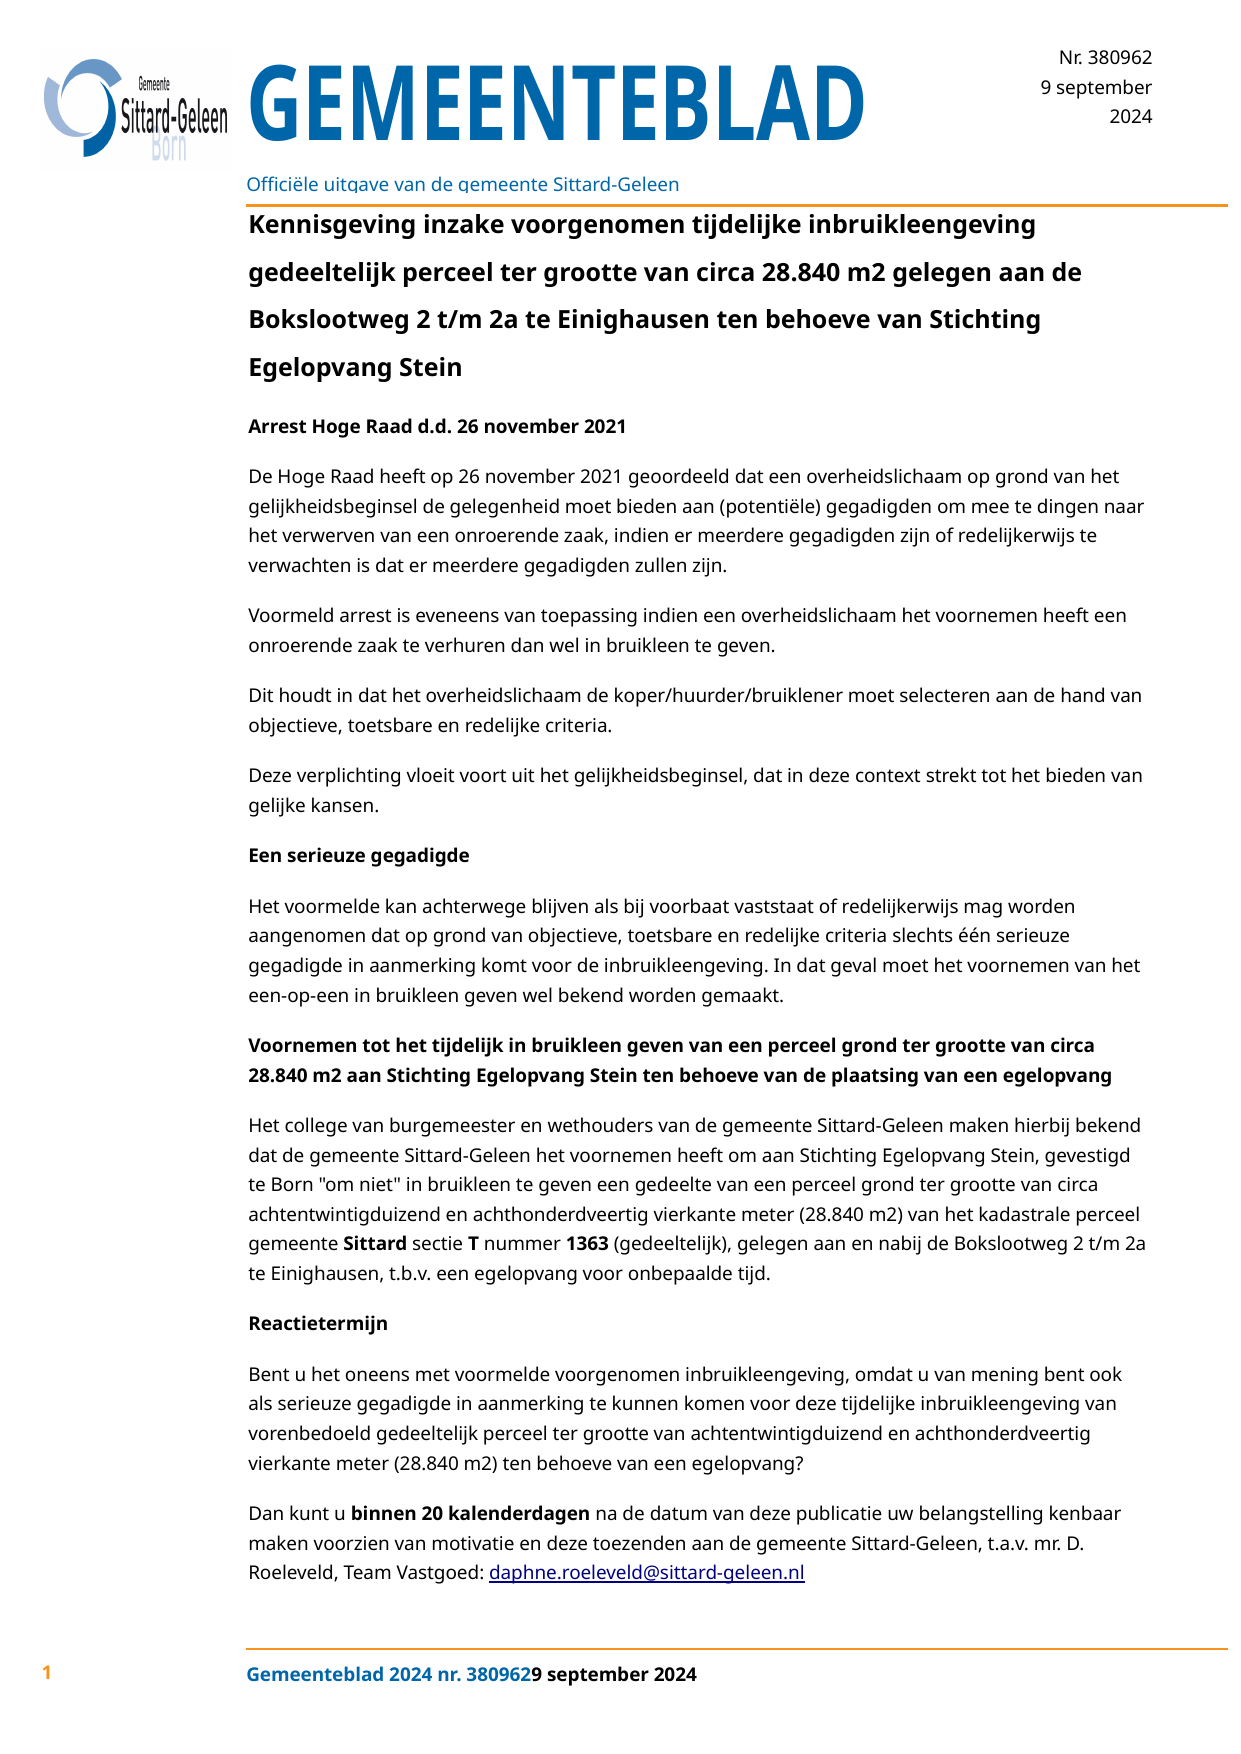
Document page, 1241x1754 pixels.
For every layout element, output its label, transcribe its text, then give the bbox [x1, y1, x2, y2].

text De Hoge Raad heeft op 26 november 2021 geoordeeld dat een overheidslichaam op grond van het gelijkheidsbeginsel de gelegenheid moet bieden aan (potentiële) gegadigden om mee te dingen naar het verwerven van een onroerende zaak, indien er meerdere gegadigden zijn of redelijkerwijs te verwachten is dat er meerdere gegadigden zullen zijn. [248, 463, 1152, 578]
text Het college van burgemeester en wethouders van de gemeente Sittard-Geleen maken hierbij bekend dat de gemeente Sittard-Geleen het voornemen heeft om aan Stichting Egelopvang Stein, gevestigd te Born "om niet" in bruikleen te geven een gedeelte van een perceel grond ter grootte van circa achtentwintigduizend en achthonderdveertig vierkante meter (28.840 m2) van het kadastrale perceel gemeente Sittard sectie T nummer 1363 (gedeeltelijk), gelegen aan en nabij de Bokslootweg 2 t/m 2a te Einighausen, t.b.v. een egelopvang voor onbepaalde tijd. [248, 1112, 1152, 1286]
text Bent u het oneens met voormelde voorgenomen inbruikleengeving, omdat u van mening bent ook als serieuze gegadigde in aanmerking te kunnen komen voor deze tijdelijke inbruikleengeving van vorenbedoeld gedeeltelijk perceel ter grootte van achtentwintigduizend en achthonderdveertig vierkante meter (28.840 m2) ten behoeve van een egelopvang? [248, 1361, 1152, 1476]
text Een serieuze gegadigde [248, 843, 1152, 868]
picture [41, 47, 231, 172]
text Deze verplichting vloeit voort uit het gelijkheidsbeginsel, dat in deze context strekt tot het bieden van gelijke kansen. [248, 763, 1152, 818]
text Reactietermijn [248, 1311, 1152, 1336]
text Dan kunt u binnen 20 kalenderdagen na de datum van deze publicatie uw belangstelling kenbaar maken voorzien van motivatie en deze toezenden aan de gemeente Sittard-Geleen, t.a.v. mr. D. Roeleveld, Team Vastgoed: daphne.roeleveld@sittard-geleen.nl [248, 1500, 1152, 1585]
text Arrest Hoge Raad d.d. 26 november 2021 [248, 413, 1152, 439]
text Voornemen tot het tijdelijk in bruikleen geven van een perceel grond ter grootte van circa 28.840 m2 aan Stichting Egelopvang Stein ten behoeve van de plaatsing van een egelopvang [248, 1032, 1152, 1088]
text Het voormelde kan achterwege blijven als bij voorbaat vaststaat of redelijkerwijs mag worden aangenomen dat op grond van objectieve, toetsbare en redelijke criteria slechts één serieuze gegadigde in aanmerking komt voor de inbruikleengeving. In dat geval moet het voornemen van het een-op-een in bruikleen geven wel bekend worden gemaakt. [248, 893, 1152, 1008]
text Voormeld arrest is eveneens van toepassing indien een overheidslichaam het voornemen heeft een onroerende zaak te verhuren dan wel in bruikleen te geven. [248, 603, 1152, 658]
text Kennisgeving inzake voorgenomen tijdelijke inbruikleengeving gedeeltelijk perceel ter grootte van circa 28.840 m2 gelegen aan de Bokslootweg 2 t/m 2a te Einighausen ten behoeve van Stichting Egelopvang Stein [248, 207, 1152, 384]
text Dit houdt in dat het overheidslichaam de koper/huurder/bruiklener moet selecteren aan de hand van objectieve, toetsbare en redelijke criteria. [248, 683, 1152, 738]
